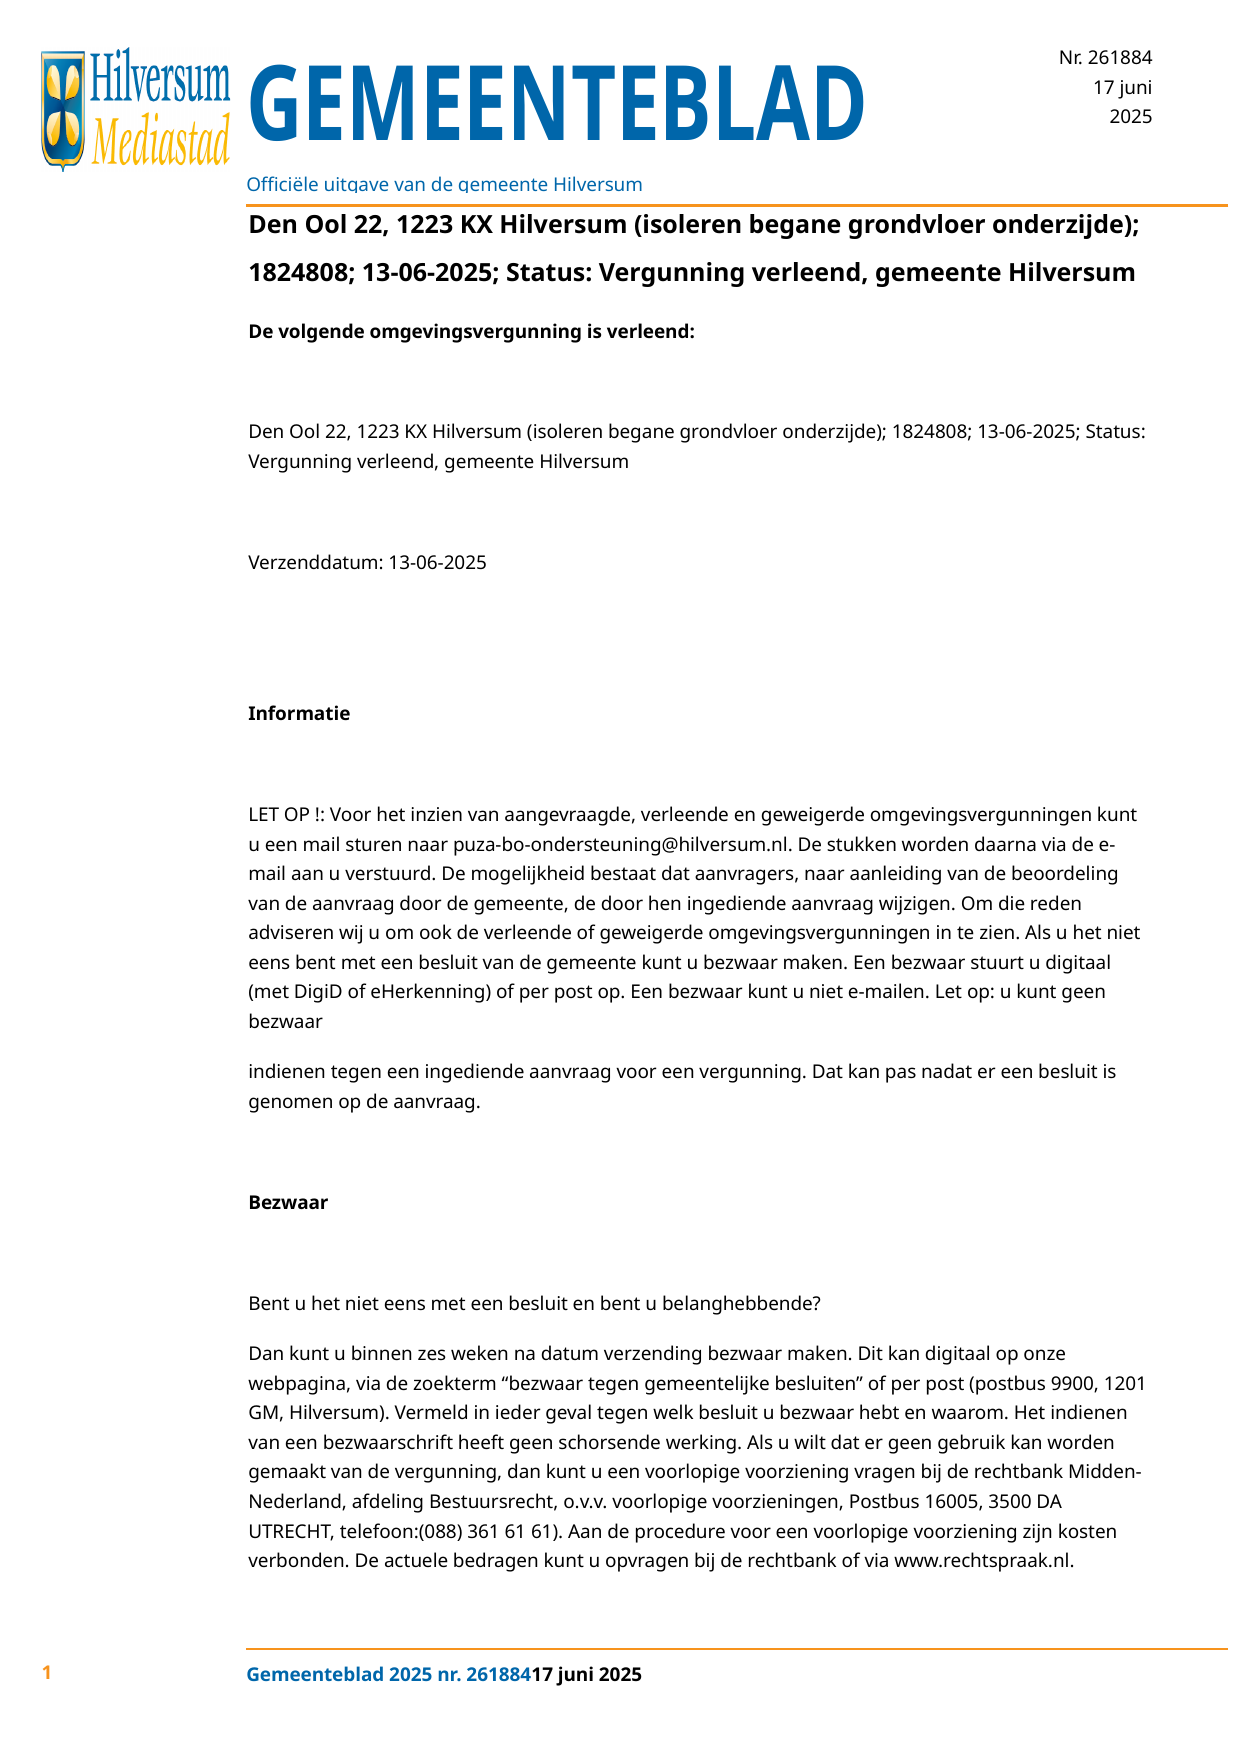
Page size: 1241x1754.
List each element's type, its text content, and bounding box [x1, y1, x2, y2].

text Informatie [248, 700, 1152, 726]
text Dan kunt u binnen zes weken na datum verzending bezwaar maken. Dit kan digitaal op onze webpagina, via de zoekterm “bezwaar tegen gemeentelijke besluiten” of per post (postbus 9900, 1201 GM, Hilversum). Vermeld in ieder geval tegen welk besluit u bezwaar hebt en waarom. Het indienen van een bezwaarschrift heeft geen schorsende werking. Als u wilt dat er geen gebruik kan worden gemaakt van de vergunning, dan kunt u een voorlopige voorziening vragen bij de rechtbank Midden-Nederland, afdeling Bestuursrecht, o.v.v. voorlopige voorzieningen, Postbus 16005, 3500 DA UTRECHT, telefoon:(088) 361 61 61). Aan de procedure voor een voorlopige voorziening zijn kosten verbonden. De actuele bedragen kunt u opvragen bij de rechtbank of via www.rechtspraak.nl. [248, 1340, 1152, 1573]
text Verzenddatum: 13-06-2025 [248, 549, 1152, 575]
text Den Ool 22, 1223 KX Hilversum (isoleren begane grondvloer onderzijde); 1824808; 13-06-2025; Status: Vergunning verleend, gemeente Hilversum [248, 207, 1152, 288]
text Den Ool 22, 1223 KX Hilversum (isoleren begane grondvloer onderzijde); 1824808; 13-06-2025; Status: Vergunning verleend, gemeente Hilversum [248, 419, 1152, 474]
picture [41, 47, 231, 172]
text indienen tegen een ingediende aanvraag voor een vergunning. Dat kan pas nadat er een besluit is genomen op de aanvraag. [248, 1059, 1152, 1114]
text LET OP !: Voor het inzien van aangevraagde, verleende en geweigerde omgevingsvergunningen kunt u een mail sturen naar puza-bo-ondersteuning@hilversum.nl. De stukken worden daarna via de e-mail aan u verstuurd. De mogelijkheid bestaat dat aanvragers, naar aanleiding van de beoordeling van de aanvraag door de gemeente, de door hen ingediende aanvraag wijzigen. Om die reden adviseren wij u om ook de verleende of geweigerde omgevingsvergunningen in te zien. Als u het niet eens bent met een besluit van de gemeente kunt u bezwaar maken. Een bezwaar stuurt u digitaal (met DigiD of eHerkenning) of per post op. Een bezwaar kunt u niet e-mailen. Let op: u kunt geen bezwaar [248, 801, 1152, 1034]
text Bent u het niet eens met een besluit en bent u belanghebbende? [248, 1290, 1152, 1316]
text De volgende omgevingsvergunning is verleend: [248, 318, 1152, 344]
text Bezwaar [248, 1189, 1152, 1215]
